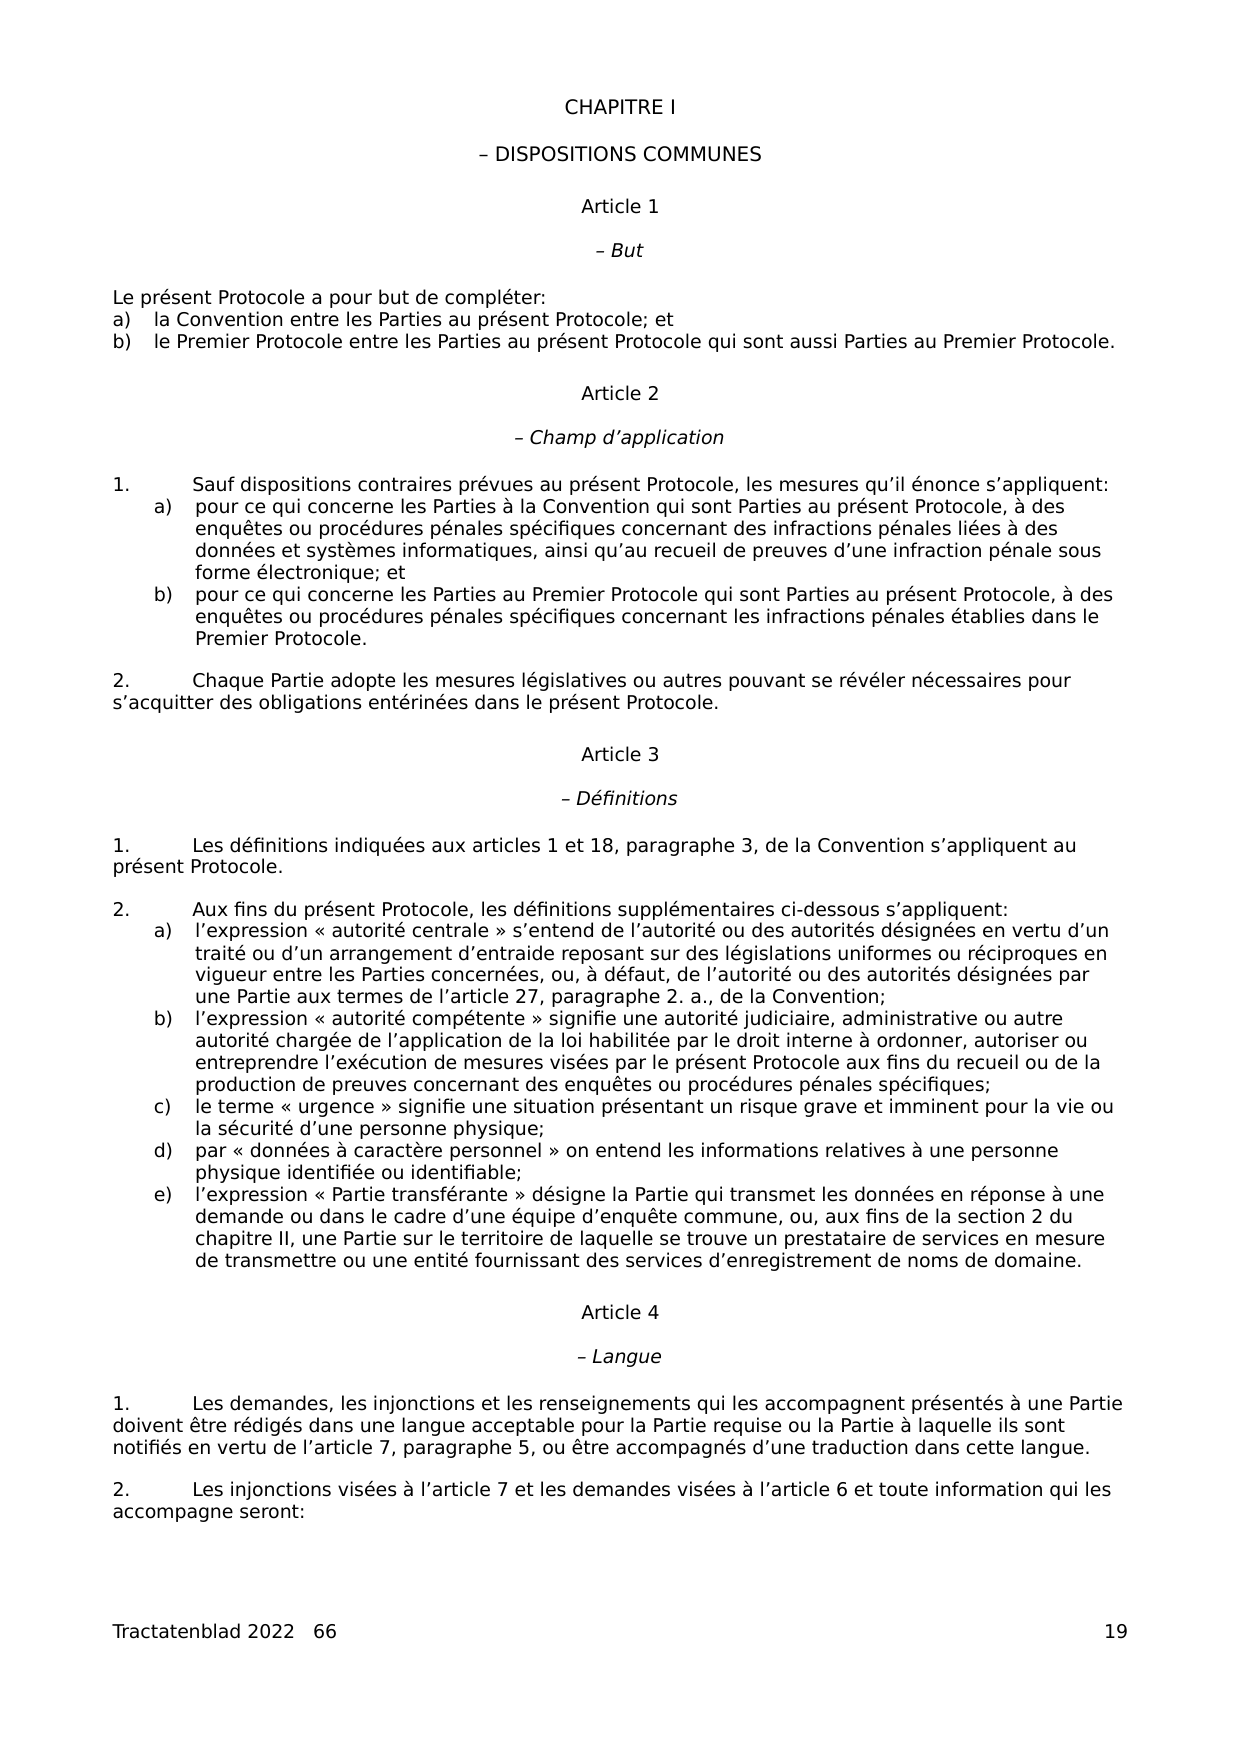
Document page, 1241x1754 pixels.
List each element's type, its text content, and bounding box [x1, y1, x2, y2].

text b) l’expression « autorité compétente » signifie une autorité judiciaire, administrative ou autre autorité chargée de l’application de la loi habilitée par le droit interne à ordonner, autoriser ou entreprendre l’exécution de mesures visées par le présent Protocole aux fins du recueil ou de la production de preuves concernant des enquêtes ou procédures pénales spécifiques; [153, 1008, 1128, 1096]
text 2. Aux fins du présent Protocole, les définitions supplémentaires ci-dessous s’appliquent: [112, 898, 1128, 920]
text a) la Convention entre les Parties au présent Protocole; et [112, 309, 1128, 331]
subtitle CHAPITRE I – DISPOSITIONS COMMUNES [112, 96, 1128, 166]
text 1. Les définitions indiquées aux articles 1 et 18, paragraphe 3, de la Convention s’appliquent au présent Protocole. [112, 834, 1128, 878]
subtitle Article 2 – Champ d’application [112, 383, 1128, 449]
text Le présent Protocole a pour but de compléter: [112, 287, 1128, 309]
text a) l’expression « autorité centrale » s’entend de l’autorité ou des autorités désignées en vertu d’un traité ou d’un arrangement d’entraide reposant sur des législations uniformes ou réciproques en vigueur entre les Parties concernées, ou, à défaut, de l’autorité ou des autorités désignées par une Partie aux termes de l’article 27, paragraphe 2. a., de la Convention; [153, 920, 1128, 1008]
text d) par « données à caractère personnel » on entend les informations relatives à une personne physique identifiée ou identifiable; [153, 1140, 1128, 1184]
subtitle Article 3 – Définitions [112, 743, 1128, 809]
subtitle Article 4 – Langue [112, 1302, 1128, 1368]
subtitle Article 1 – But [112, 196, 1128, 262]
text 1. Les demandes, les injonctions et les renseignements qui les accompagnent présentés à une Partie doivent être rédigés dans une langue acceptable pour la Partie requise ou la Partie à laquelle ils sont notifiés en vertu de l’article 7, paragraphe 5, ou être accompagnés d’une traduction dans cette langue. [112, 1393, 1128, 1459]
text e) l’expression « Partie transférante » désigne la Partie qui transmet les données en réponse à une demande ou dans le cadre d’une équipe d’enquête commune, ou, aux fins de la section 2 du chapitre II, une Partie sur le territoire de laquelle se trouve un prestataire de services en mesure de transmettre ou une entité fournissant des services d’enregistrement de noms de domaine. [153, 1184, 1128, 1272]
text 2. Chaque Partie adopte les mesures législatives ou autres pouvant se révéler nécessaires pour s’acquitter des obligations entérinées dans le présent Protocole. [112, 669, 1128, 713]
text b) le Premier Protocole entre les Parties au présent Protocole qui sont aussi Parties au Premier Protocole. [112, 331, 1128, 353]
text b) pour ce qui concerne les Parties au Premier Protocole qui sont Parties au présent Protocole, à des enquêtes ou procédures pénales spécifiques concernant les infractions pénales établies dans le Premier Protocole. [153, 584, 1128, 649]
text 1. Sauf dispositions contraires prévues au présent Protocole, les mesures qu’il énonce s’appliquent: [112, 474, 1128, 496]
text c) le terme « urgence » signifie une situation présentant un risque grave et imminent pour la vie ou la sécurité d’une personne physique; [153, 1096, 1128, 1140]
text 2. Les injonctions visées à l’article 7 et les demandes visées à l’article 6 et toute information qui les accompagne seront: [112, 1479, 1128, 1523]
text a) pour ce qui concerne les Parties à la Convention qui sont Parties au présent Protocole, à des enquêtes ou procédures pénales spécifiques concernant des infractions pénales liées à des données et systèmes informatiques, ainsi qu’au recueil de preuves d’une infraction pénale sous forme électronique; et [153, 496, 1128, 584]
